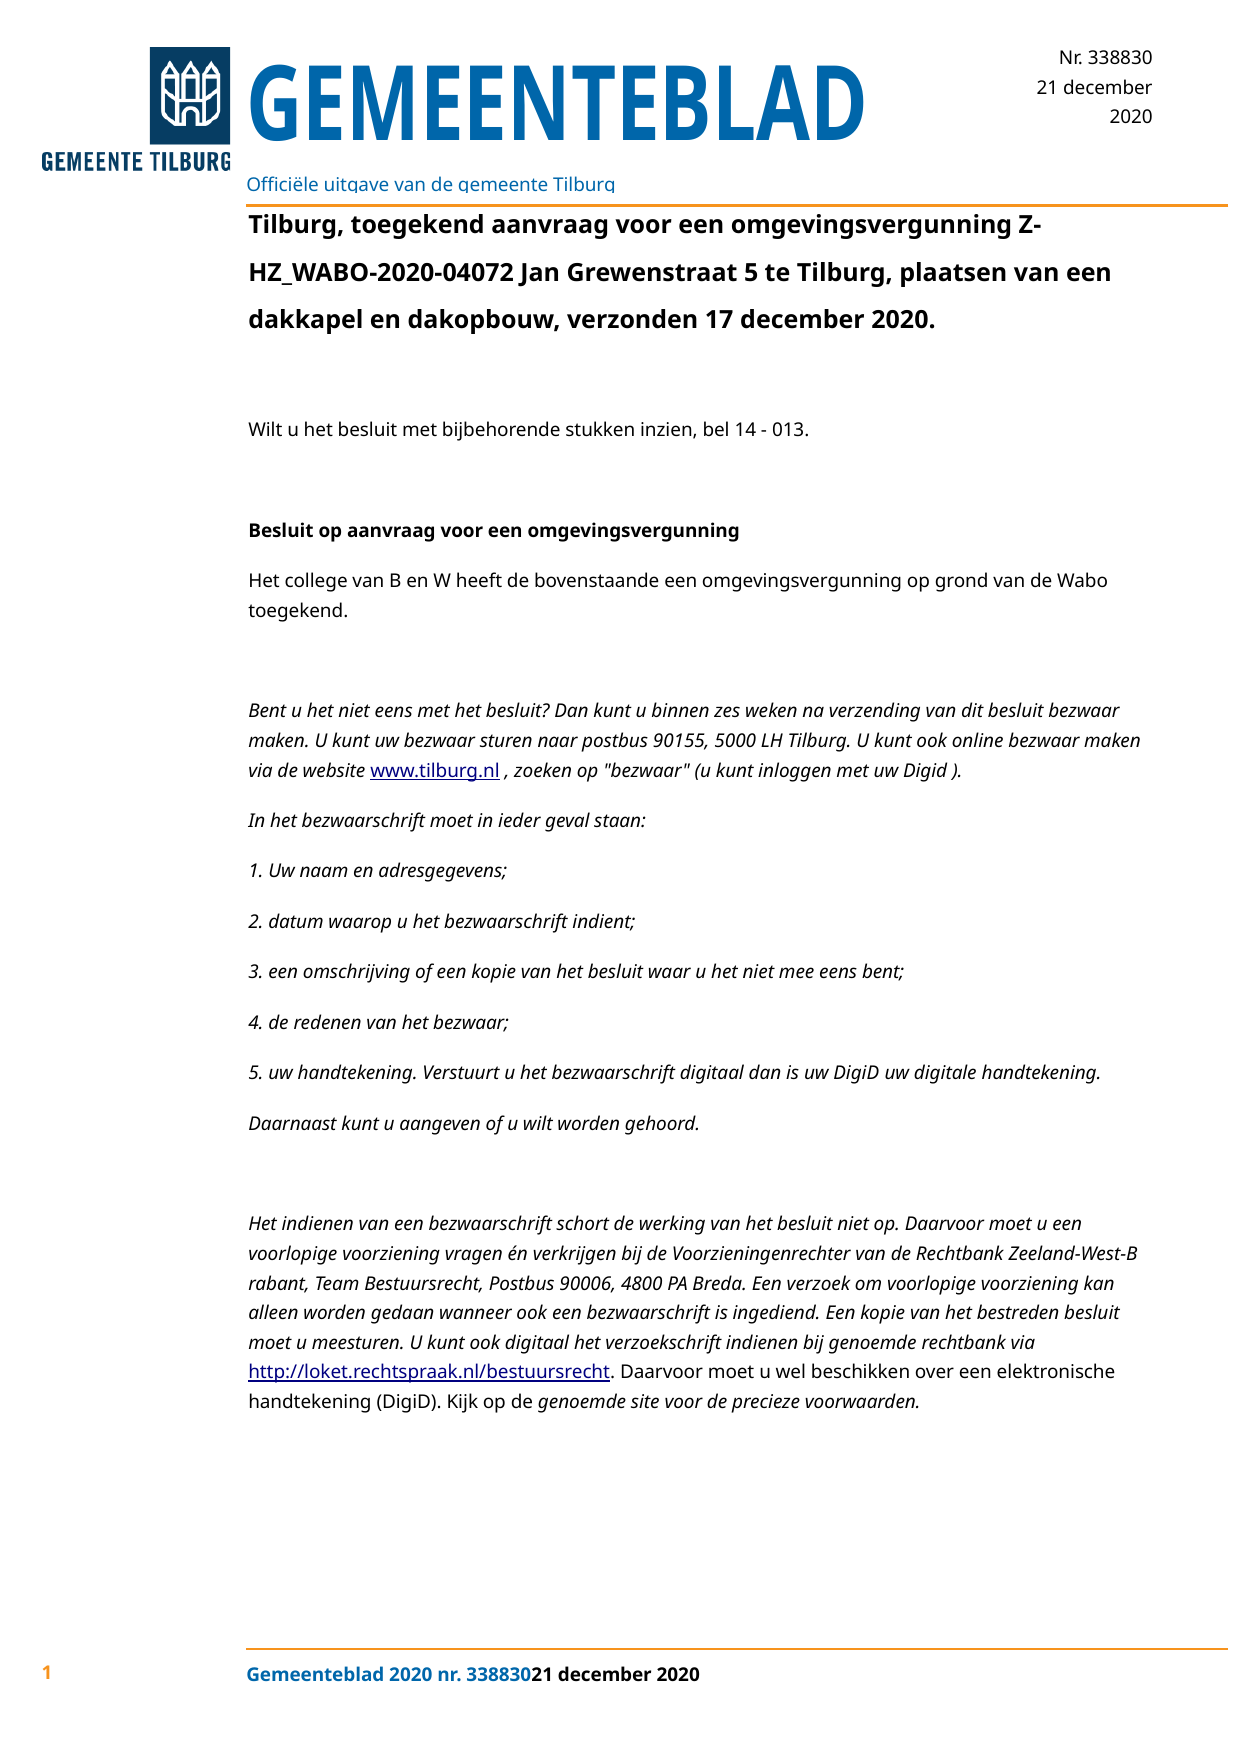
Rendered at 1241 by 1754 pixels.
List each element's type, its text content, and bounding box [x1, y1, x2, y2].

text Het college van B en W heeft de bovenstaande een omgevingsvergunning op grond van de Wabo toegekend. [248, 567, 1152, 622]
text 2. datum waarop u het bezwaarschrift indient; [248, 908, 1152, 934]
text 3. een omschrijving of een kopie van het besluit waar u het niet mee eens bent; [248, 958, 1152, 984]
text Bent u het niet eens met het besluit? Dan kunt u binnen zes weken na verzending van dit besluit bezwaar maken. U kunt uw bezwaar sturen naar postbus 90155, 5000 LH Tilburg. U kunt ook online bezwaar maken via de website www.tilburg.nl , zoeken op "bezwaar" (u kunt inloggen met uw Digid ). [248, 698, 1152, 782]
text 5. uw handtekening. Verstuurt u het bezwaarschrift digitaal dan is uw DigiD uw digitale handtekening. [248, 1059, 1152, 1085]
text Besluit op aanvraag voor een omgevingsvergunning [248, 517, 1152, 542]
text 1. Uw naam en adresgegevens; [248, 858, 1152, 883]
text Het indienen van een bezwaarschrift schort de werking van het besluit niet op. Daarvoor moet u een voorlopige voorziening vragen én verkrijgen bij de Voorzieningenrechter van de Rechtbank Zeeland-West-B rabant, Team Bestuursrecht, Postbus 90006, 4800 PA Breda. Een verzoek om voorlopige voorziening kan alleen worden gedaan wanneer ook een bezwaarschrift is ingediend. Een kopie van het bestreden besluit moet u meesturen. U kunt ook digitaal het verzoekschrift indienen bij genoemde rechtbank via http://loket.rechtspraak.nl/bestuursrecht. Daarvoor moet u wel beschikken over een elektronische handtekening (DigiD). Kijk op de genoemde site voor de precieze voorwaarden. [248, 1211, 1152, 1414]
text Daarnaast kunt u aangeven of u wilt worden gehoord. [248, 1110, 1152, 1135]
text Tilburg, toegekend aanvraag voor een omgevingsvergunning Z-HZ_WABO-2020-04072 Jan Grewenstraat 5 te Tilburg, plaatsen van een dakkapel en dakopbouw, verzonden 17 december 2020. [248, 207, 1152, 336]
picture [41, 47, 231, 172]
text Wilt u het besluit met bijbehorende stukken inzien, bel 14 - 013. [248, 416, 1152, 442]
text In het bezwaarschrift moet in ieder geval staan: [248, 807, 1152, 833]
text 4. de redenen van het bezwaar; [248, 1009, 1152, 1034]
